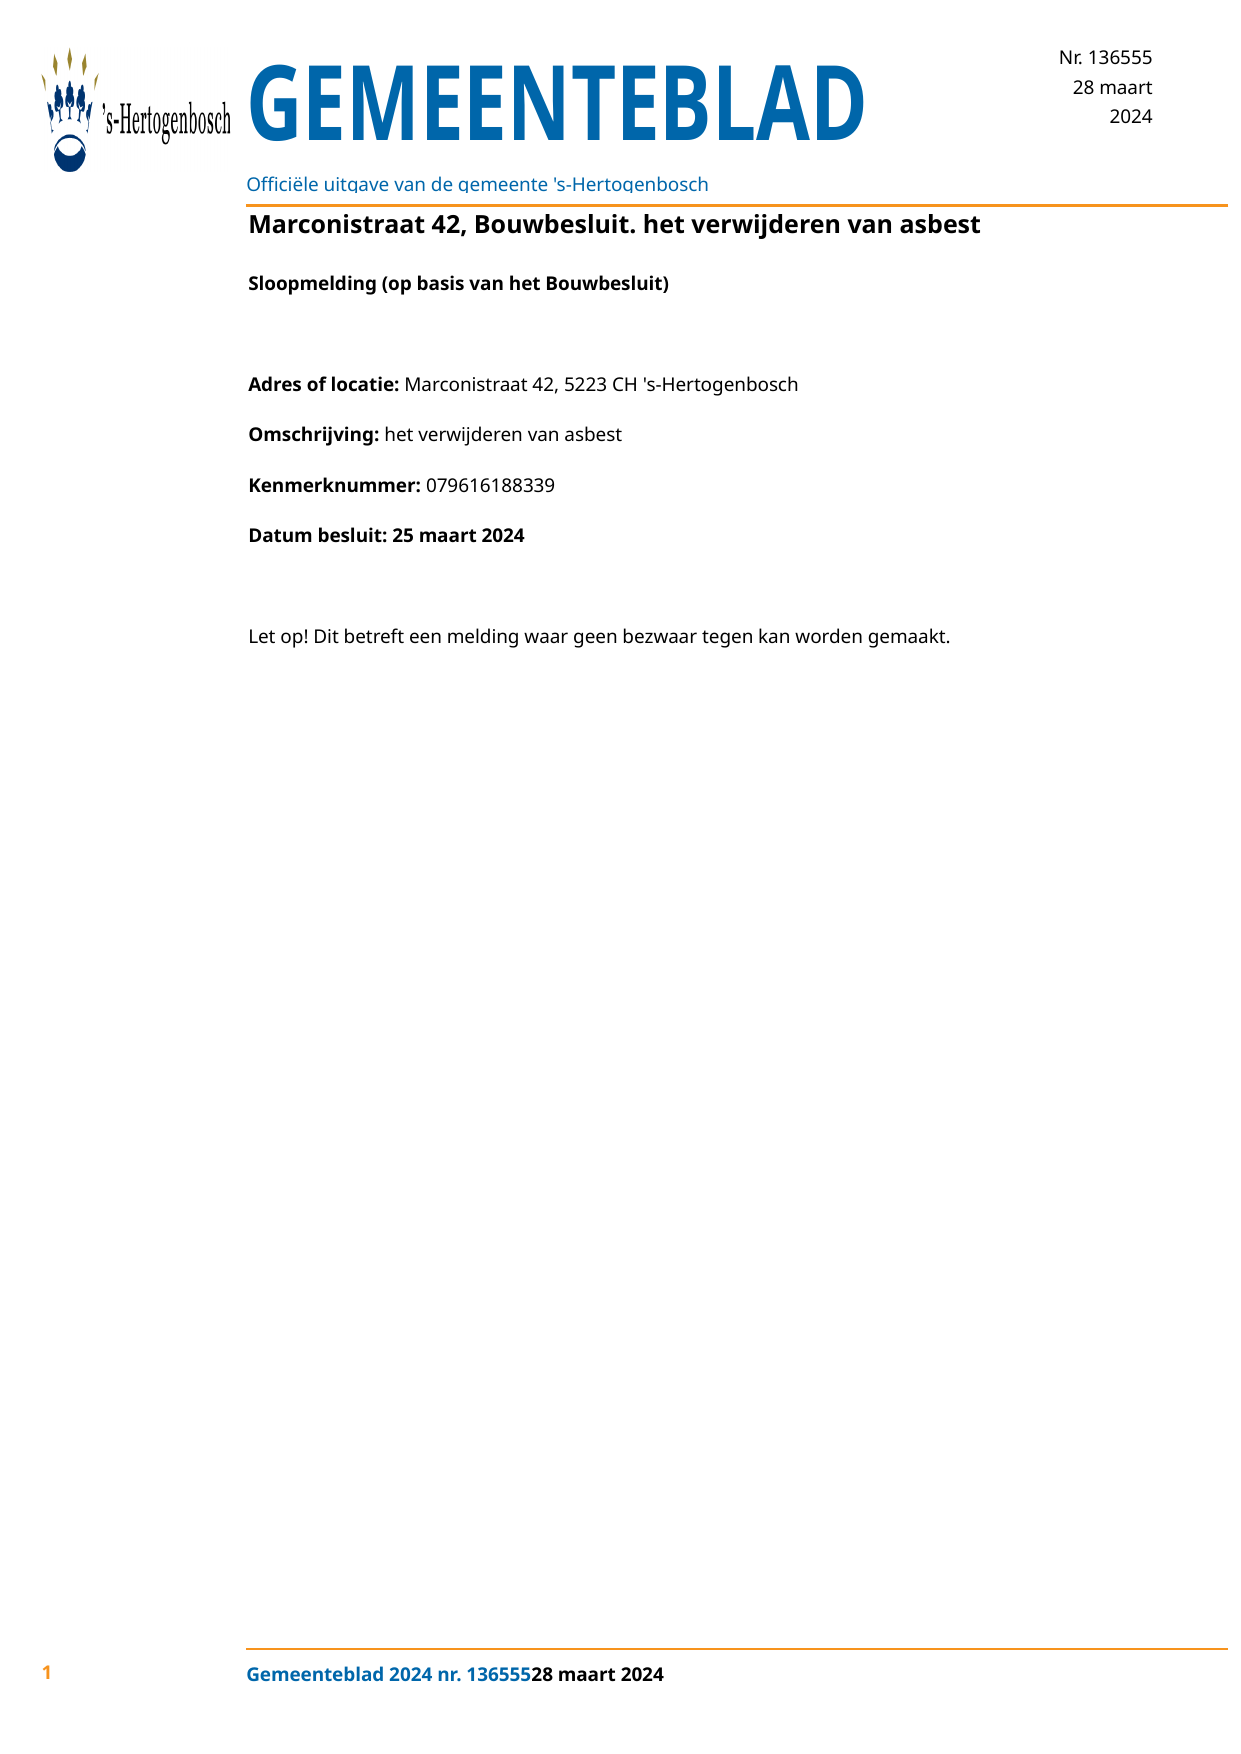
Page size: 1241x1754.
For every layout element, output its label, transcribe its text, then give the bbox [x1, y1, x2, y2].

text Adres of locatie: Marconistraat 42, 5223 CH 's-Hertogenbosch [248, 371, 1152, 397]
text Sloopmelding (op basis van het Bouwbesluit) [248, 270, 1152, 296]
text Datum besluit: 25 maart 2024 [248, 522, 1152, 548]
text Marconistraat 42, Bouwbesluit. het verwijderen van asbest [248, 207, 1152, 241]
text Kenmerknummer: 079616188339 [248, 472, 1152, 498]
picture [41, 47, 231, 172]
text Omschrijving: het verwijderen van asbest [248, 422, 1152, 447]
text Let op! Dit betreft een melding waar geen bezwaar tegen kan worden gemaakt. [248, 623, 1152, 649]
